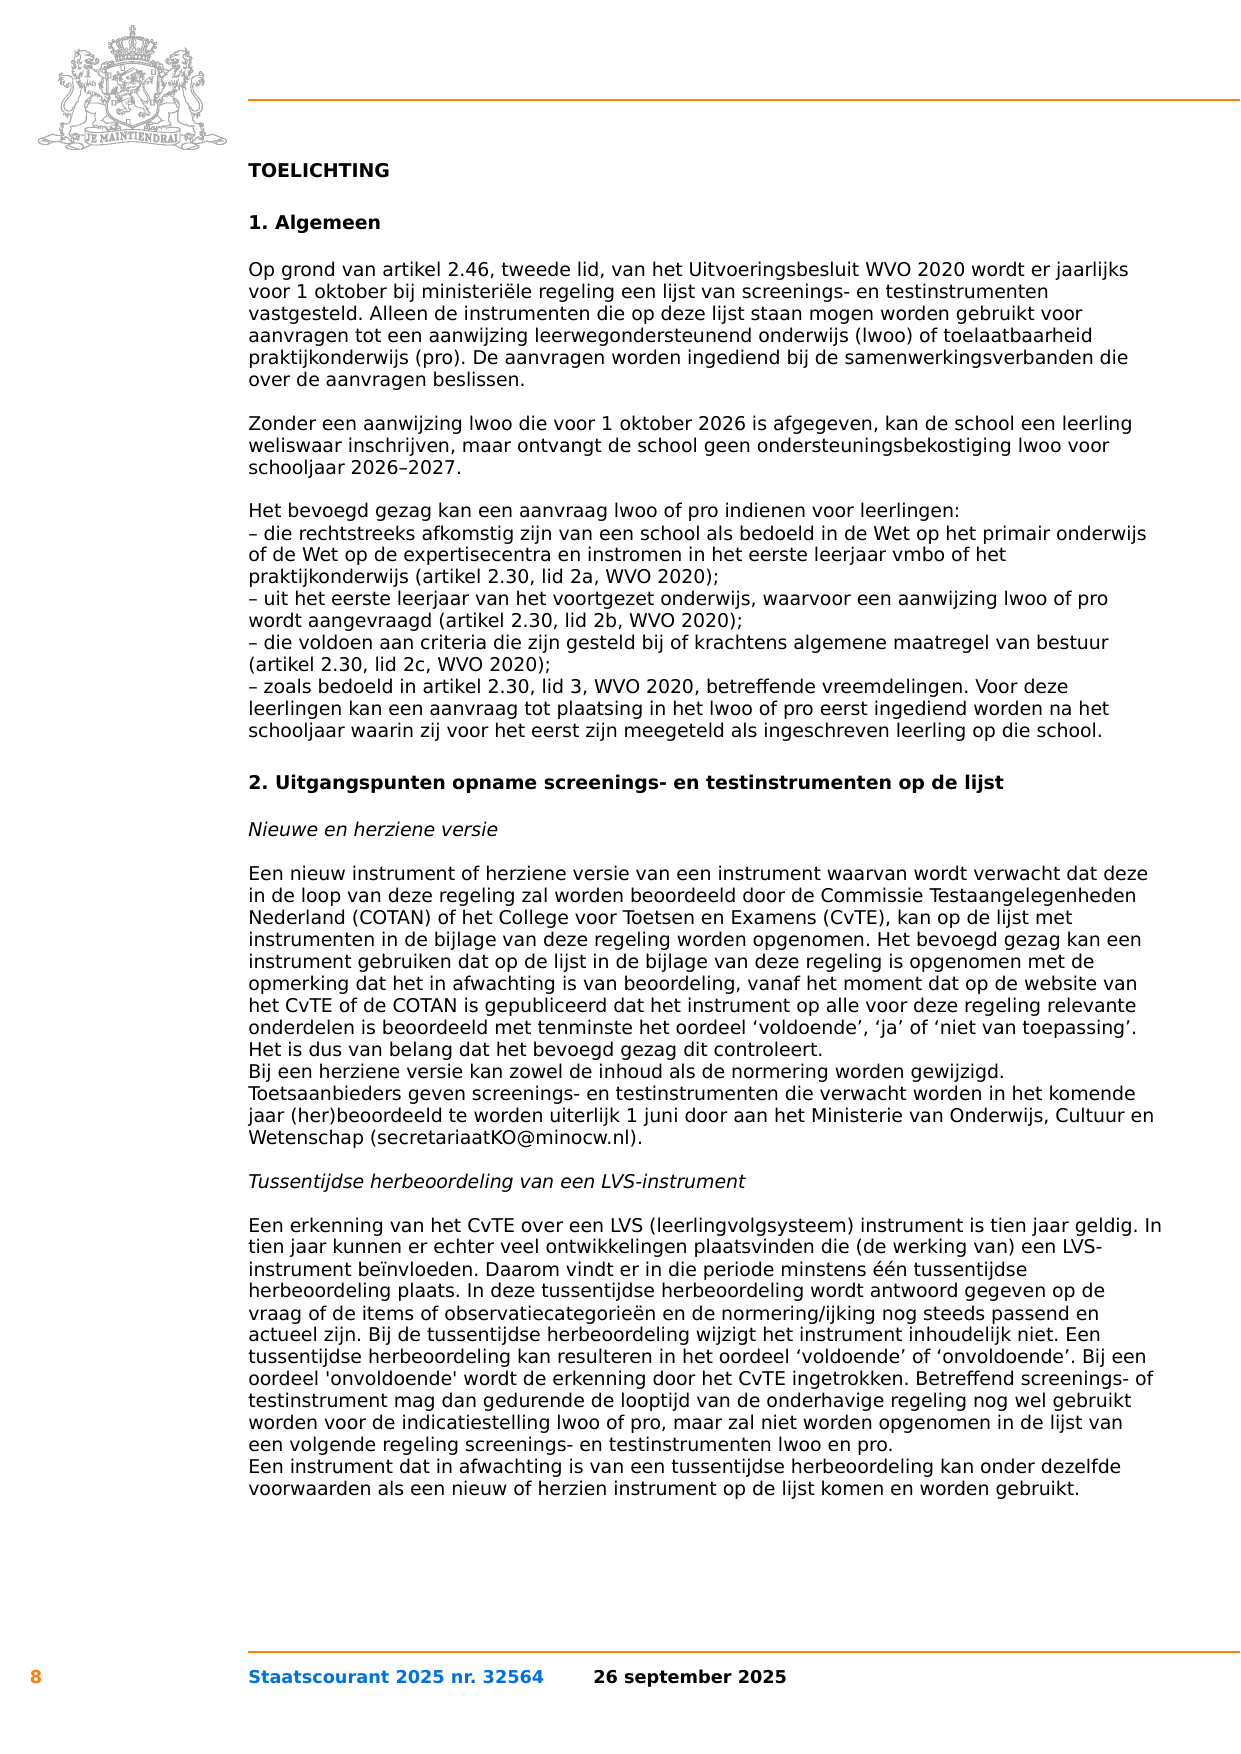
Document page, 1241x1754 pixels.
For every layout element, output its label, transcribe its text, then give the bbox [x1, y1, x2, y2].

subtitle Nieuwe en herziene versie [248, 819, 1163, 841]
subtitle Tussentijdse herbeoordeling van een LVS-instrument [248, 1171, 1163, 1193]
text – die voldoen aan criteria die zijn gesteld bij of krachtens algemene maatregel van bestuur (artikel 2.30, lid 2c, WVO 2020); [248, 632, 1163, 676]
text Een nieuw instrument of herziene versie van een instrument waarvan wordt verwacht dat deze in de loop van deze regeling zal worden beoordeeld door de Commissie Testaangelegenheden Nederland (COTAN) of het College voor Toetsen en Examens (CvTE), kan op de lijst met instrumenten in de bijlage van deze regeling worden opgenomen. Het bevoegd gezag kan een instrument gebruiken dat op de lijst in de bijlage van deze regeling is opgenomen met de opmerking dat het in afwachting is van beoordeling, vanaf het moment dat op de website van het CvTE of de COTAN is gepubliceerd dat het instrument op alle voor deze regeling relevante onderdelen is beoordeeld met tenminste het oordeel ‘voldoende’, ‘ja’ of ‘niet van toepassing’. Het is dus van belang dat het bevoegd gezag dit controleert. [248, 863, 1163, 1061]
text Een erkenning van het CvTE over een LVS (leerlingvolgsysteem) instrument is tien jaar geldig. In tien jaar kunnen er echter veel ontwikkelingen plaatsvinden die (de werking van) een LVS-instrument beïnvloeden. Daarom vindt er in die periode minstens één tussentijdse herbeoordeling plaats. In deze tussentijdse herbeoordeling wordt antwoord gegeven op de vraag of de items of observatiecategorieën en de normering/ijking nog steeds passend en actueel zijn. Bij de tussentijdse herbeoordeling wijzigt het instrument inhoudelijk niet. Een tussentijdse herbeoordeling kan resulteren in het oordeel ‘voldoende’ of ‘onvoldoende’. Bij een oordeel 'onvoldoende' wordt de erkenning door het CvTE ingetrokken. Betreffend screenings- of testinstrument mag dan gedurende de looptijd van de onderhavige regeling nog wel gebruikt worden voor de indicatiestelling lwoo of pro, maar zal niet worden opgenomen in de lijst van een volgende regeling screenings- en testinstrumenten lwoo en pro. [248, 1214, 1163, 1456]
text Zonder een aanwijzing lwoo die voor 1 oktober 2026 is afgegeven, kan de school een leerling weliswaar inschrijven, maar ontvangt de school geen ondersteuningsbekostiging lwoo voor schooljaar 2026–2027. [248, 413, 1163, 478]
subtitle TOELICHTING [248, 160, 1163, 182]
text Toetsaanbieders geven screenings- en testinstrumenten die verwacht worden in het komende jaar (her)beoordeeld te worden uiterlijk 1 juni door aan het Ministerie van Onderwijs, Cultuur en Wetenschap (secretariaatKO@minocw.nl). [248, 1083, 1163, 1149]
text – zoals bedoeld in artikel 2.30, lid 3, WVO 2020, betreffende vreemdelingen. Voor deze leerlingen kan een aanvraag tot plaatsing in het lwoo of pro eerst ingediend worden na het schooljaar waarin zij voor het eerst zijn meegeteld als ingeschreven leerling op die school. [248, 676, 1163, 742]
text – die rechtstreeks afkomstig zijn van een school als bedoeld in de Wet op het primair onderwijs of de Wet op de expertisecentra en instromen in het eerste leerjaar vmbo of het praktijkonderwijs (artikel 2.30, lid 2a, WVO 2020); [248, 522, 1163, 588]
text Op grond van artikel 2.46, tweede lid, van het Uitvoeringsbesluit WVO 2020 wordt er jaarlijks voor 1 oktober bij ministeriële regeling een lijst van screenings- en testinstrumenten vastgesteld. Alleen de instrumenten die op deze lijst staan mogen worden gebruikt voor aanvragen tot een aanwijzing leerwegondersteunend onderwijs (lwoo) of toelaatbaarheid praktijkonderwijs (pro). De aanvragen worden ingediend bij de samenwerkingsverbanden die over de aanvragen beslissen. [248, 259, 1163, 391]
subtitle 1. Algemeen [248, 212, 1163, 234]
text Een instrument dat in afwachting is van een tussentijdse herbeoordeling kan onder dezelfde voorwaarden als een nieuw of herzien instrument op de lijst komen en worden gebruikt. [248, 1456, 1163, 1500]
picture [38, 25, 227, 150]
subtitle 2. Uitgangspunten opname screenings- en testinstrumenten op de lijst [248, 772, 1163, 794]
text Bij een herziene versie kan zowel de inhoud als de normering worden gewijzigd. [248, 1061, 1163, 1083]
text – uit het eerste leerjaar van het voortgezet onderwijs, waarvoor een aanwijzing lwoo of pro wordt aangevraagd (artikel 2.30, lid 2b, WVO 2020); [248, 588, 1163, 632]
text Het bevoegd gezag kan een aanvraag lwoo of pro indienen voor leerlingen: [248, 500, 1163, 522]
